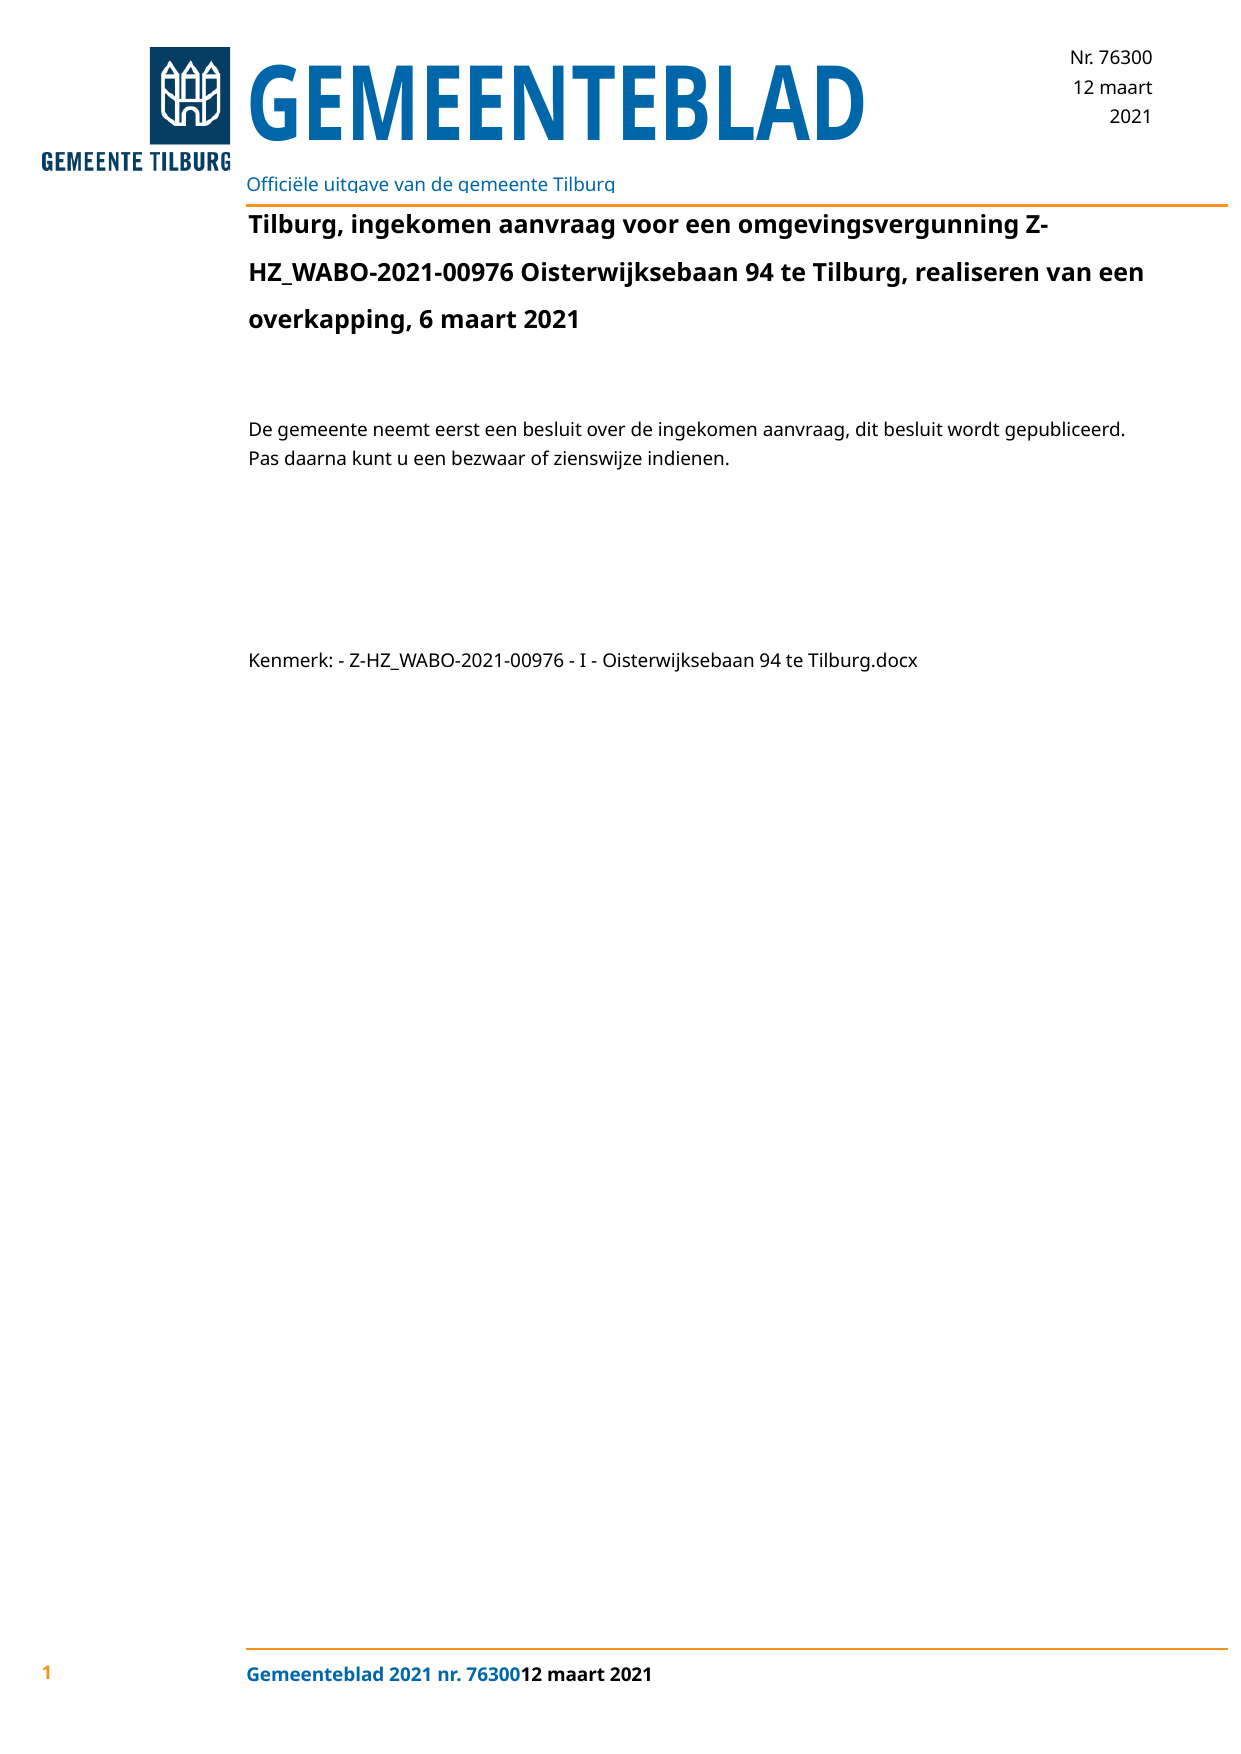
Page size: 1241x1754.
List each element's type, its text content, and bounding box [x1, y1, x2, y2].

text De gemeente neemt eerst een besluit over de ingekomen aanvraag, dit besluit wordt gepubliceerd. Pas daarna kunt u een bezwaar of zienswijze indienen. [248, 416, 1152, 471]
picture [41, 47, 231, 172]
text Tilburg, ingekomen aanvraag voor een omgevingsvergunning Z-HZ_WABO-2021-00976 Oisterwijksebaan 94 te Tilburg, realiseren van een overkapping, 6 maart 2021 [248, 207, 1152, 336]
text Kenmerk: - Z-HZ_WABO-2021-00976 - I - Oisterwijksebaan 94 te Tilburg.docx [248, 647, 1152, 673]
